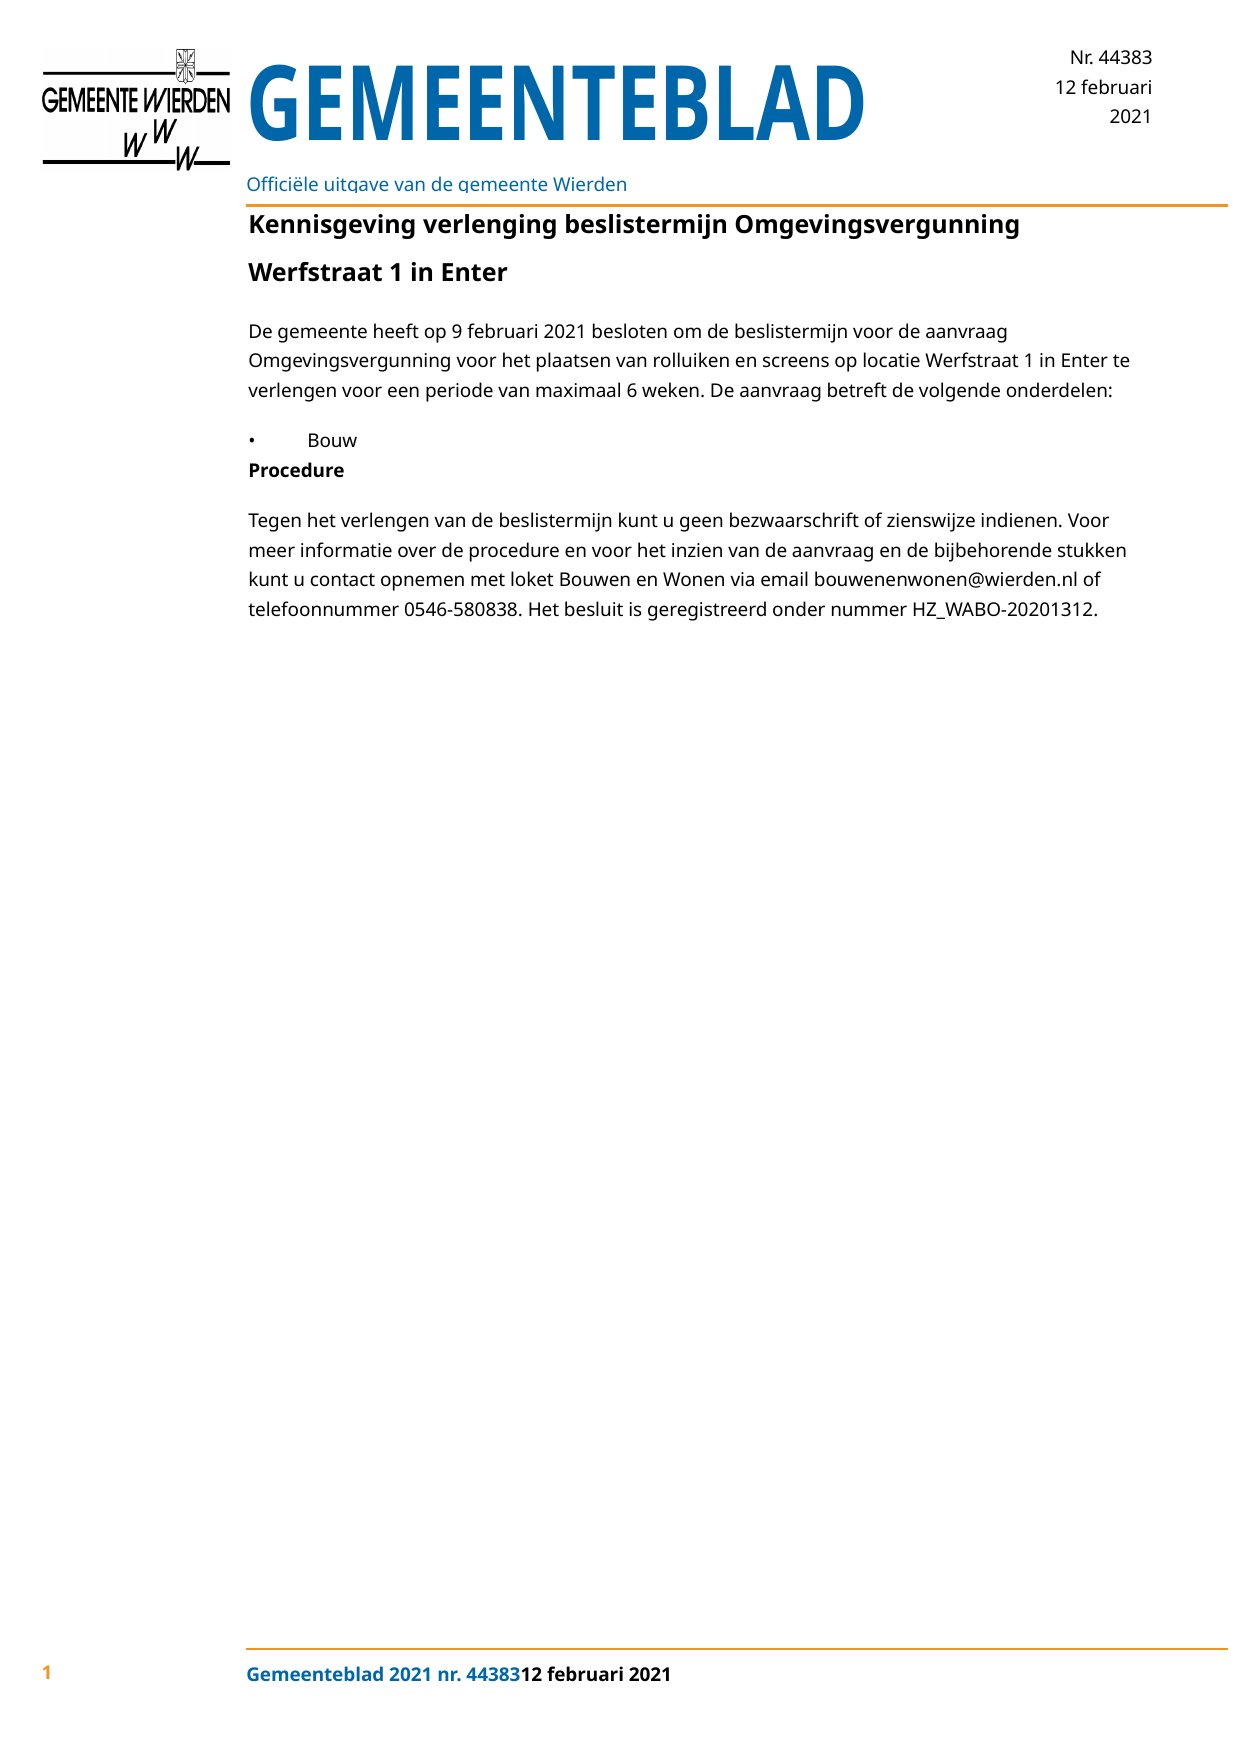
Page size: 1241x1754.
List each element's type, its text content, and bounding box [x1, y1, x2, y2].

text De gemeente heeft op 9 februari 2021 besloten om de beslistermijn voor de aanvraag Omgevingsvergunning voor het plaatsen van rolluiken en screens op locatie Werfstraat 1 in Enter te verlengen voor een periode van maximaal 6 weken. De aanvraag betreft de volgende onderdelen: [248, 318, 1152, 403]
text Tegen het verlengen van de beslistermijn kunt u geen bezwaarschrift of zienswijze indienen. Voor meer informatie over de procedure en voor het inzien van de aanvraag en de bijbehorende stukken kunt u contact opnemen met loket Bouwen en Wonen via email bouwenenwonen@wierden.nl of telefoonnummer 0546-580838. Het besluit is geregistreerd onder nummer HZ_WABO-20201312. [248, 507, 1152, 622]
text Procedure [248, 457, 1152, 483]
list Bouw [248, 427, 1152, 453]
text Kennisgeving verlenging beslistermijn Omgevingsvergunning Werfstraat 1 in Enter [248, 207, 1152, 288]
picture [41, 47, 231, 172]
